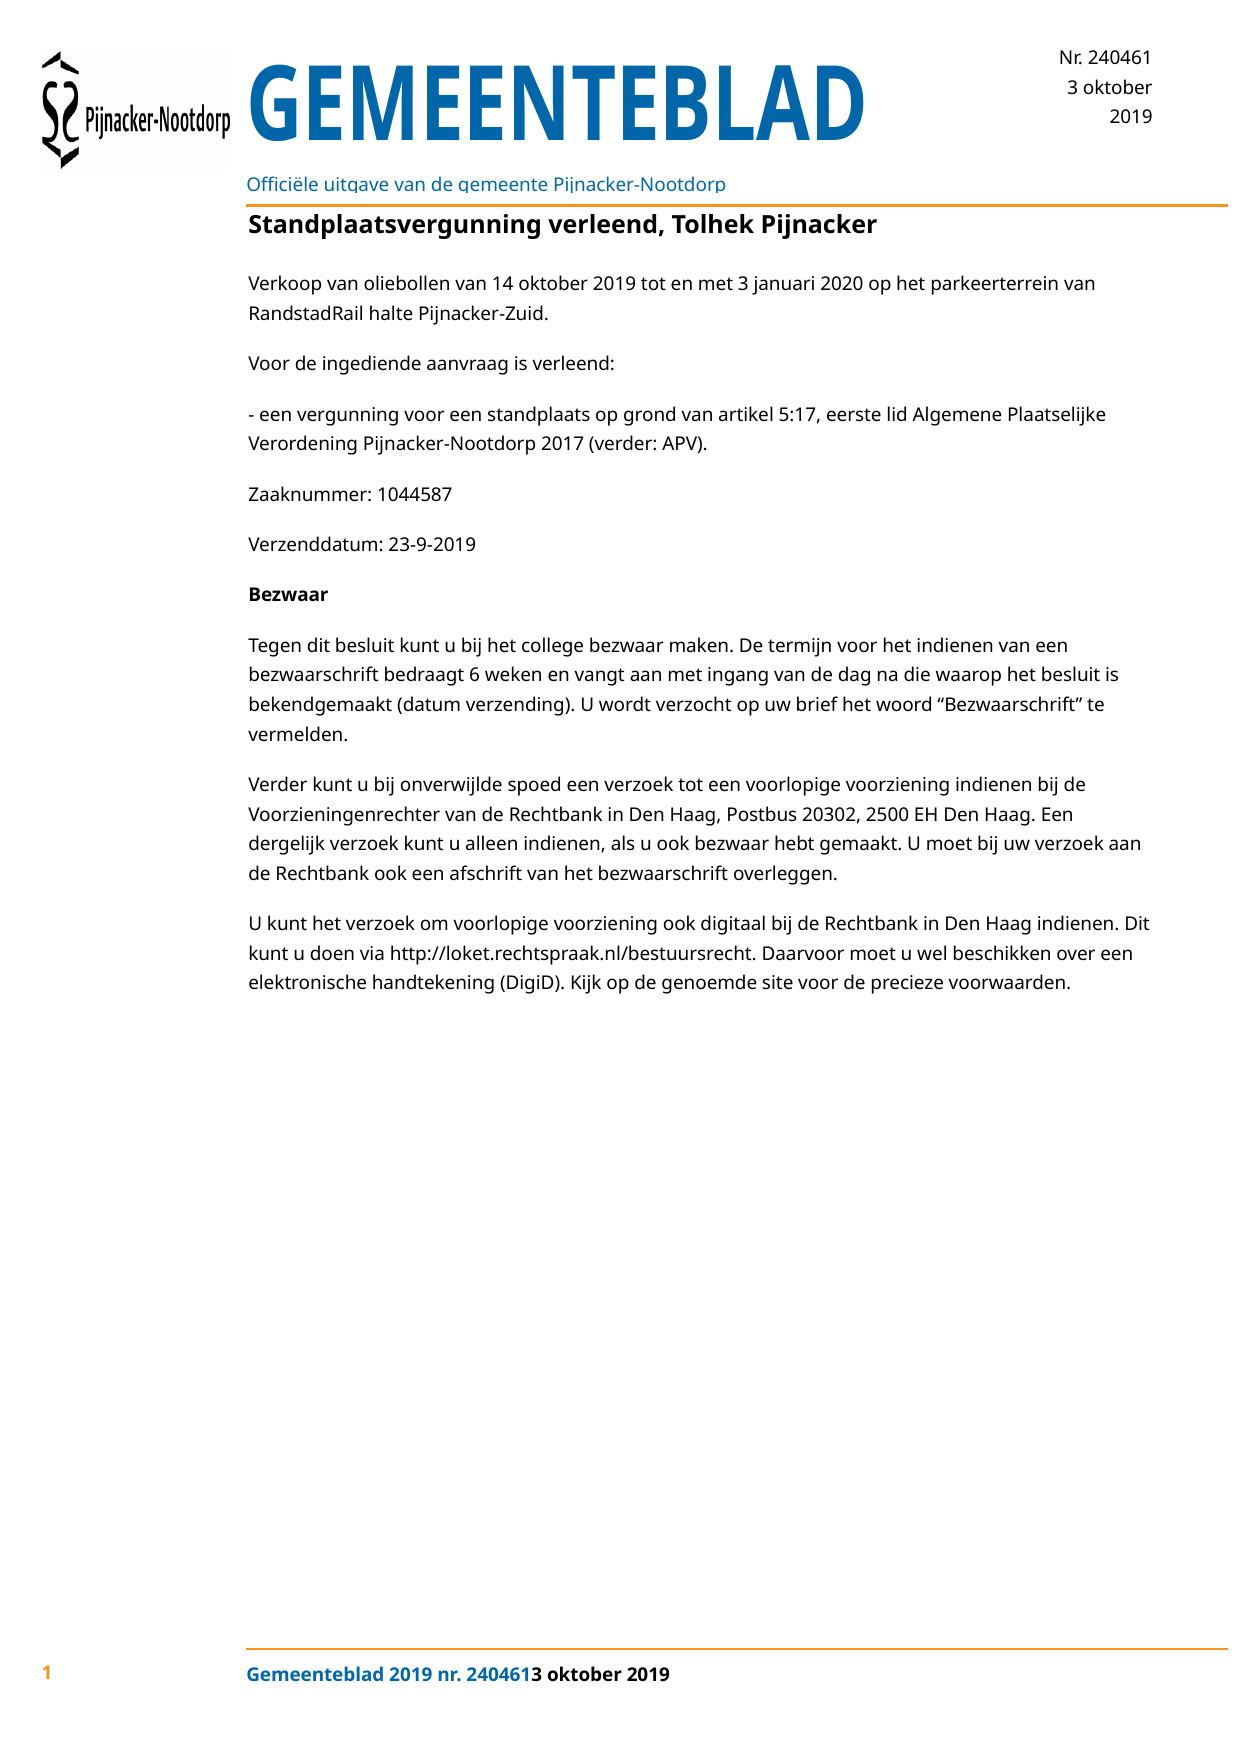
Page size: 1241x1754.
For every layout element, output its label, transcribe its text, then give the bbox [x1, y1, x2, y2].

text Verzenddatum: 23-9-2019 [248, 531, 1152, 557]
picture [41, 47, 231, 172]
text Verder kunt u bij onverwijlde spoed een verzoek tot een voorlopige voorziening indienen bij de Voorzieningenrechter van de Rechtbank in Den Haag, Postbus 20302, 2500 EH Den Haag. Een dergelijk verzoek kunt u alleen indienen, als u ook bezwaar hebt gemaakt. U moet bij uw verzoek aan de Rechtbank ook een afschrift van het bezwaarschrift overleggen. [248, 771, 1152, 886]
text Bezwaar [248, 582, 1152, 607]
text Tegen dit besluit kunt u bij het college bezwaar maken. De termijn voor het indienen van een bezwaarschrift bedraagt 6 weken en vangt aan met ingang van de dag na die waarop het besluit is bekendgemaakt (datum verzending). U wordt verzocht op uw brief het woord “Bezwaarschrift” te vermelden. [248, 632, 1152, 746]
text - een vergunning voor een standplaats op grond van artikel 5:17, eerste lid Algemene Plaatselijke Verordening Pijnacker-Nootdorp 2017 (verder: APV). [248, 401, 1152, 456]
text Standplaatsvergunning verleend, Tolhek Pijnacker [248, 207, 1152, 241]
text Verkoop van oliebollen van 14 oktober 2019 tot en met 3 januari 2020 op het parkeerterrein van RandstadRail halte Pijnacker-Zuid. [248, 270, 1152, 326]
text Voor de ingediende aanvraag is verleend: [248, 350, 1152, 376]
text U kunt het verzoek om voorlopige voorziening ook digitaal bij de Rechtbank in Den Haag indienen. Dit kunt u doen via http://loket.rechtspraak.nl/bestuursrecht. Daarvoor moet u wel beschikken over een elektronische handtekening (DigiD). Kijk op de genoemde site voor de precieze voorwaarden. [248, 910, 1152, 995]
text Zaaknummer: 1044587 [248, 481, 1152, 506]
